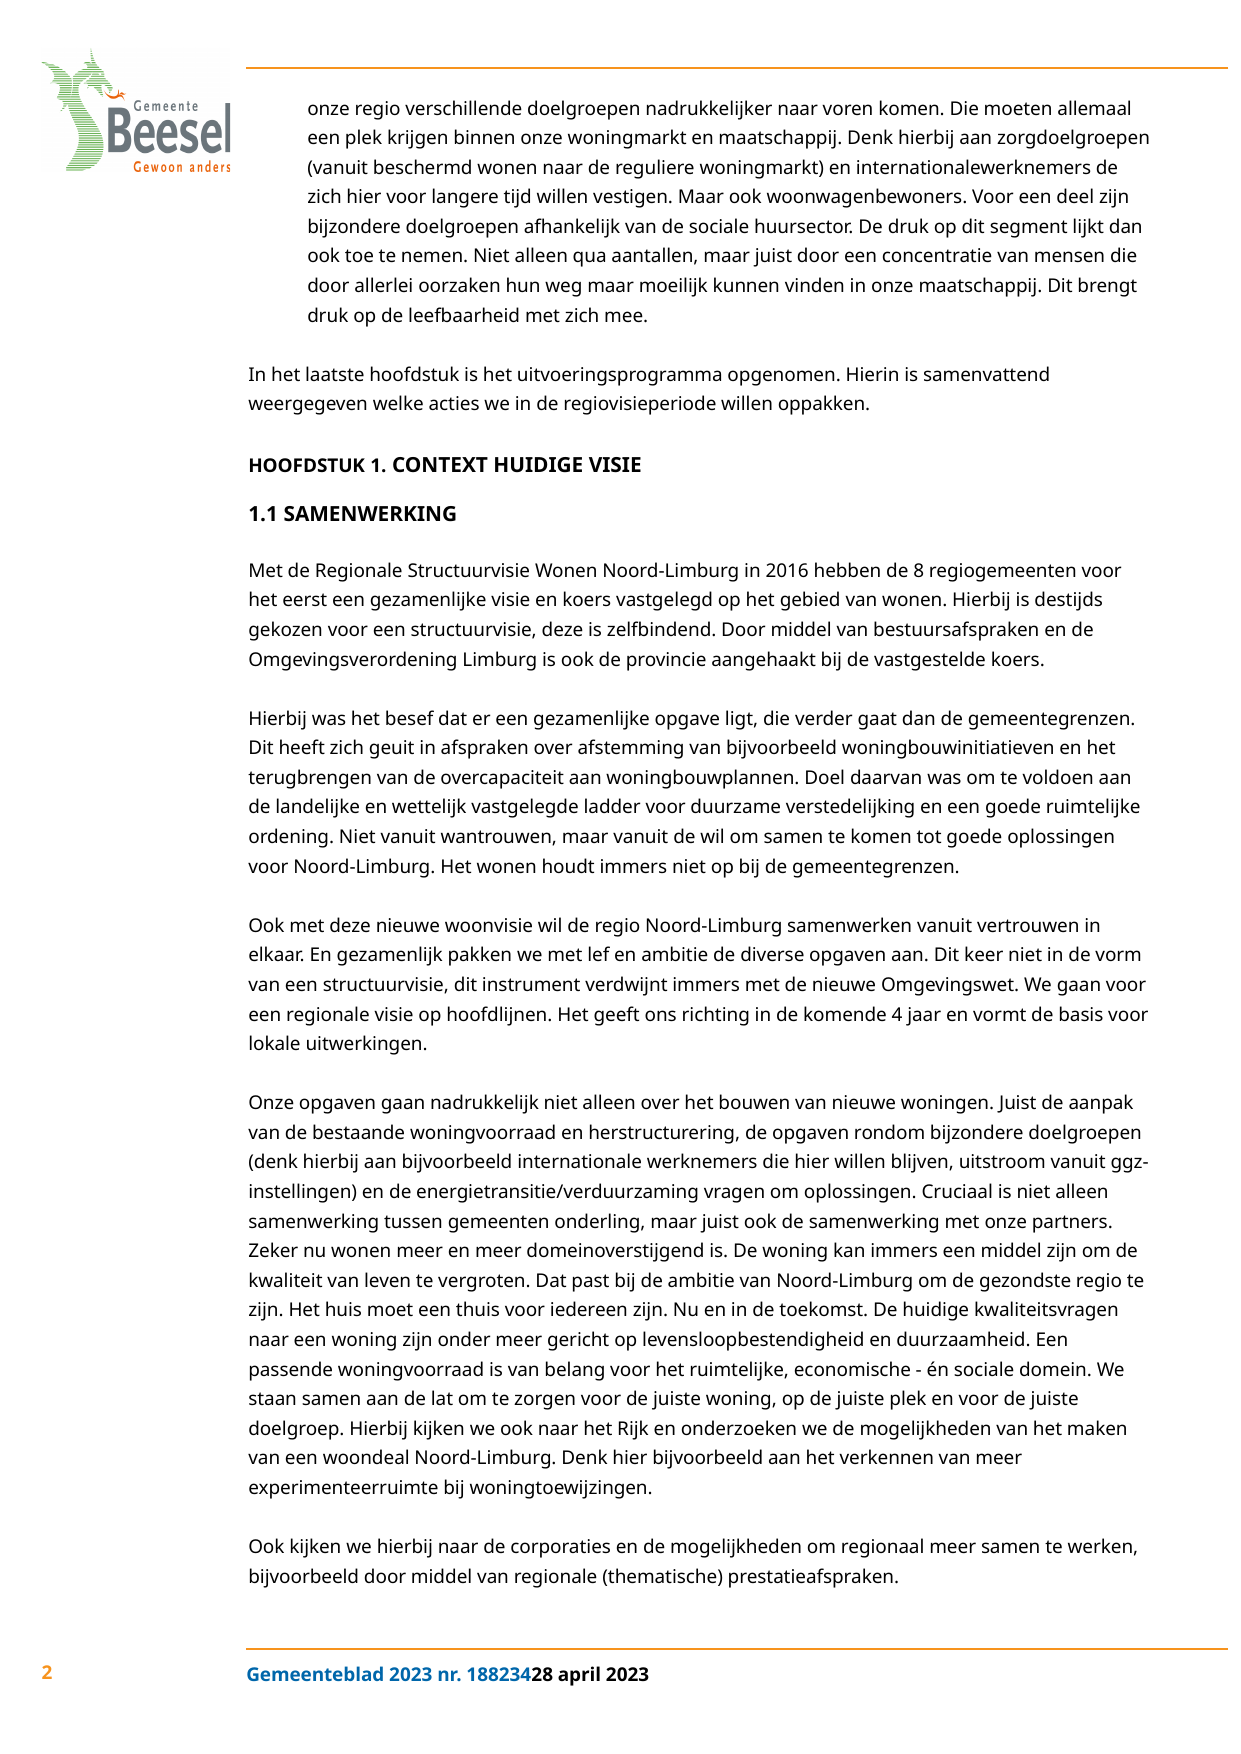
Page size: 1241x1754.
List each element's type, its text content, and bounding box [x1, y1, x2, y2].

text HOOFDSTUK 1. CONTEXT HUIDIGE VISIE [248, 450, 1152, 478]
text Ook kijken we hierbij naar de corporaties en de mogelijkheden om regionaal meer samen te werken, bijvoorbeeld door middel van regionale (thematische) prestatieafspraken. [248, 1533, 1152, 1589]
picture [41, 47, 231, 172]
text In het laatste hoofdstuk is het uitvoeringsprogramma opgenomen. Hierin is samenvattend weergegeven welke acties we in de regiovisieperiode willen oppakken. [248, 361, 1152, 416]
text Onze opgaven gaan nadrukkelijk niet alleen over het bouwen van nieuwe woningen. Juist de aanpak van de bestaande woningvoorraad en herstructurering, de opgaven rondom bijzondere doelgroepen (denk hierbij aan bijvoorbeeld internationale werknemers die hier willen blijven, uitstroom vanuit ggz-instellingen) en de energietransitie/verduurzaming vragen om oplossingen. Cruciaal is niet alleen samenwerking tussen gemeenten onderling, maar juist ook de samenwerking met onze partners. Zeker nu wonen meer en meer domeinoverstijgend is. De woning kan immers een middel zijn om de kwaliteit van leven te vergroten. Dat past bij de ambitie van Noord-Limburg om de gezondste regio te zijn. Het huis moet een thuis voor iedereen zijn. Nu en in de toekomst. De huidige kwaliteitsvragen naar een woning zijn onder meer gericht op levensloopbestendigheid en duurzaamheid. Een passende woningvoorraad is van belang voor het ruimtelijke, economische - én sociale domein. We staan samen aan de lat om te zorgen voor de juiste woning, op de juiste plek en voor de juiste doelgroep. Hierbij kijken we ook naar het Rijk en onderzoeken we de mogelijkheden van het maken van een woondeal Noord-Limburg. Denk hier bijvoorbeeld aan het verkennen van meer experimenteerruimte bij woningtoewijzingen. [248, 1089, 1152, 1500]
text Met de Regionale Structuurvisie Wonen Noord-Limburg in 2016 hebben de 8 regiogemeenten voor het eerst een gezamenlijke visie en koers vastgelegd op het gebied van wonen. Hierbij is destijds gekozen voor een structuurvisie, deze is zelfbindend. Door middel van bestuursafspraken en de Omgevingsverordening Limburg is ook de provincie aangehaakt bij de vastgestelde koers. [248, 557, 1152, 672]
text Ook met deze nieuwe woonvisie wil de regio Noord-Limburg samenwerken vanuit vertrouwen in elkaar. En gezamenlijk pakken we met lef en ambitie de diverse opgaven aan. Dit keer niet in de vorm van een structuurvisie, dit instrument verdwijnt immers met de nieuwe Omgevingswet. We gaan voor een regionale visie op hoofdlijnen. Het geeft ons richting in de komende 4 jaar en vormt de basis voor lokale uitwerkingen. [248, 912, 1152, 1056]
text Hierbij was het besef dat er een gezamenlijke opgave ligt, die verder gaat dan de gemeentegrenzen. Dit heeft zich geuit in afspraken over afstemming van bijvoorbeeld woningbouwinitiatieven en het terugbrengen van de overcapaciteit aan woningbouwplannen. Doel daarvan was om te voldoen aan de landelijke en wettelijk vastgelegde ladder voor duurzame verstedelijking en een goede ruimtelijke ordening. Niet vanuit wantrouwen, maar vanuit de wil om samen te komen tot goede oplossingen voor Noord-Limburg. Het wonen houdt immers niet op bij de gemeentegrenzen. [248, 705, 1152, 879]
list onze regio verschillende doelgroepen nadrukkelijker naar voren komen. Die moeten allemaal een plek krijgen binnen onze woningmarkt en maatschappij. Denk hierbij aan zorgdoelgroepen (vanuit beschermd wonen naar de reguliere woningmarkt) en internationalewerknemers de zich hier voor langere tijd willen vestigen. Maar ook woonwagenbewoners. Voor een deel zijn bijzondere doelgroepen afhankelijk van de sociale huursector. De druk op dit segment lijkt dan ook toe te nemen. Niet alleen qua aantallen, maar juist door een concentratie van mensen die door allerlei oorzaken hun weg maar moeilijk kunnen vinden in onze maatschappij. Dit brengt druk op de leefbaarheid met zich mee. [248, 95, 1152, 328]
text 1.1 SAMENWERKING [248, 499, 1152, 527]
